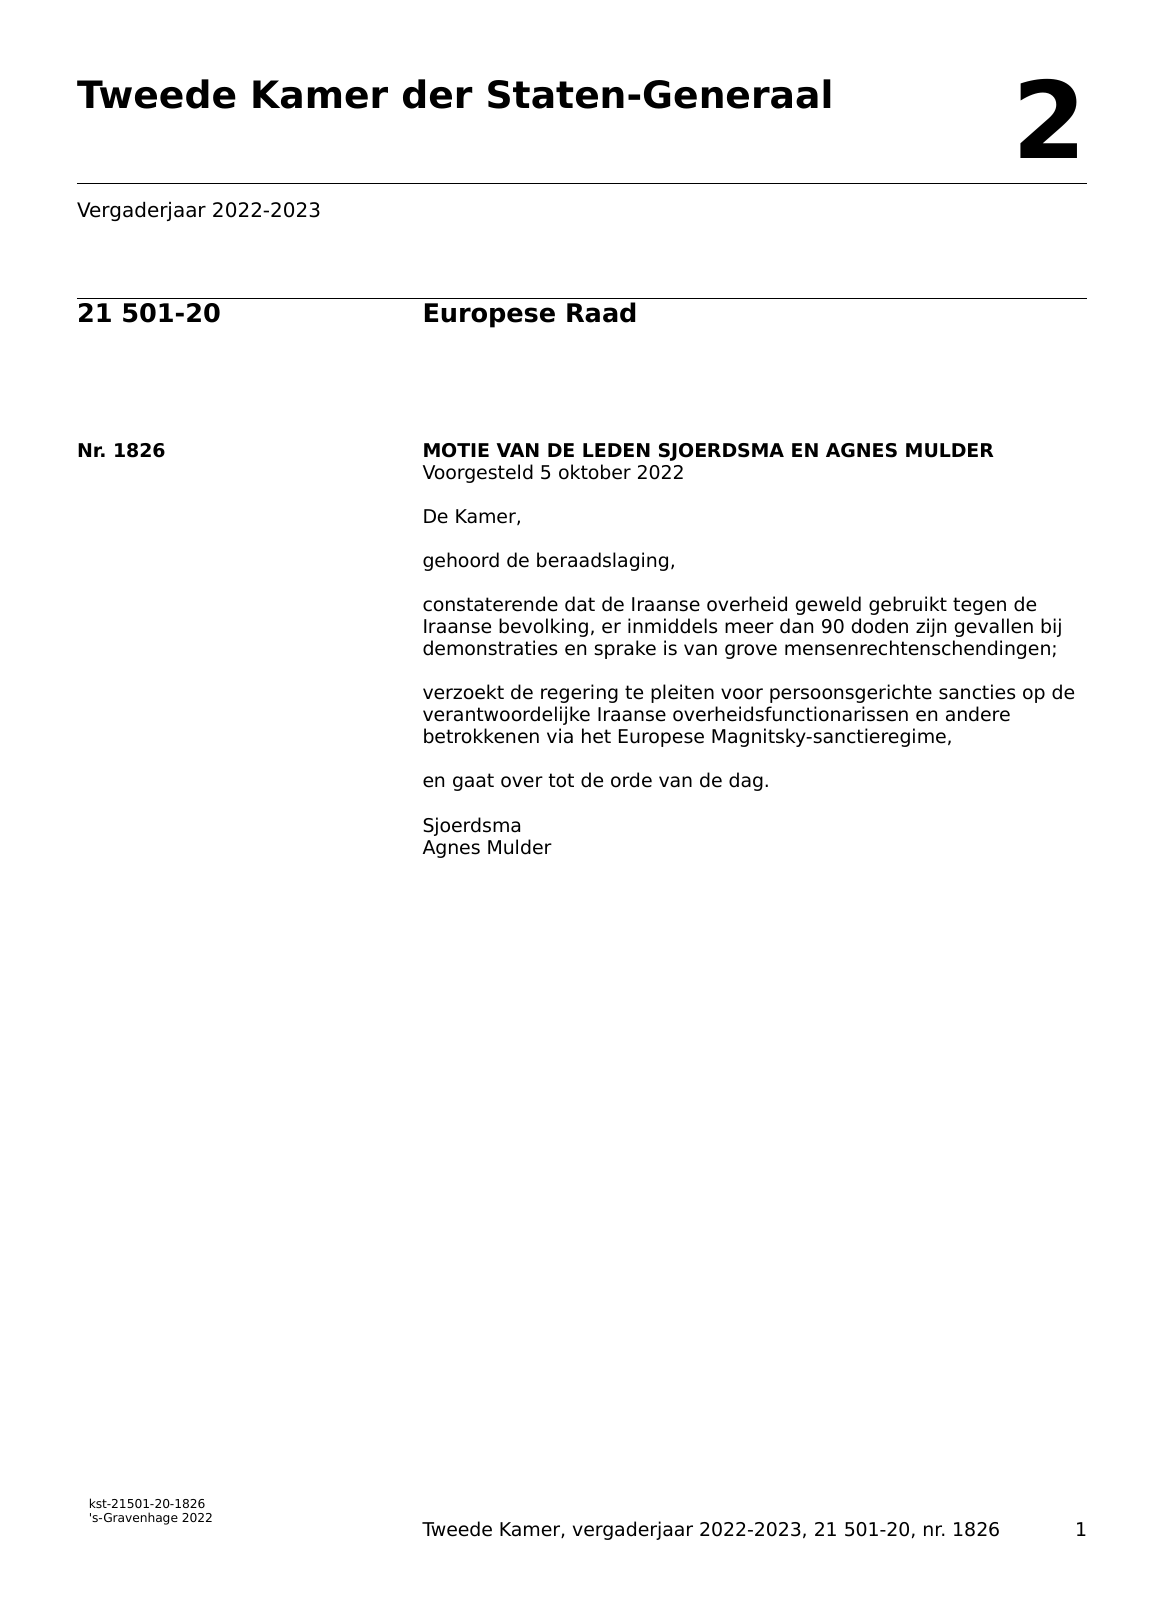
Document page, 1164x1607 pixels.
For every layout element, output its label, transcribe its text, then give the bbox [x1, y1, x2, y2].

text gehoord de beraadslaging, [422, 550, 1087, 572]
text constaterende dat de Iraanse overheid geweld gebruikt tegen de Iraanse bevolking, er inmiddels meer dan 90 doden zijn gevallen bij demonstraties en sprake is van grove mensenrechtenschendingen; [422, 594, 1087, 660]
text en gaat over tot de orde van de dag. [422, 770, 1087, 792]
text kst-21501-20-1826 [88, 1497, 323, 1511]
text 's-Gravenhage 2022 [88, 1511, 323, 1525]
subtitle 21 501-20 Europese Raad [77, 299, 1087, 329]
text Sjoerdsma [422, 814, 1087, 837]
table_header 2 [886, 59, 1087, 183]
text De Kamer, [422, 506, 1087, 528]
text Agnes Mulder [422, 837, 1087, 858]
subtitle Nr. 1826 MOTIE VAN DE LEDEN SJOERDSMA EN AGNES MULDER [77, 440, 1087, 462]
table_cell Vergaderjaar 2022-2023 [77, 184, 1087, 298]
text verzoekt de regering te pleiten voor persoonsgerichte sancties op de verantwoordelijke Iraanse overheidsfunctionarissen en andere betrokkenen via het Europese Magnitsky-sanctieregime, [422, 682, 1087, 748]
text Voorgesteld 5 oktober 2022 [422, 462, 1087, 484]
table_header Tweede Kamer der Staten-Generaal [77, 59, 886, 183]
